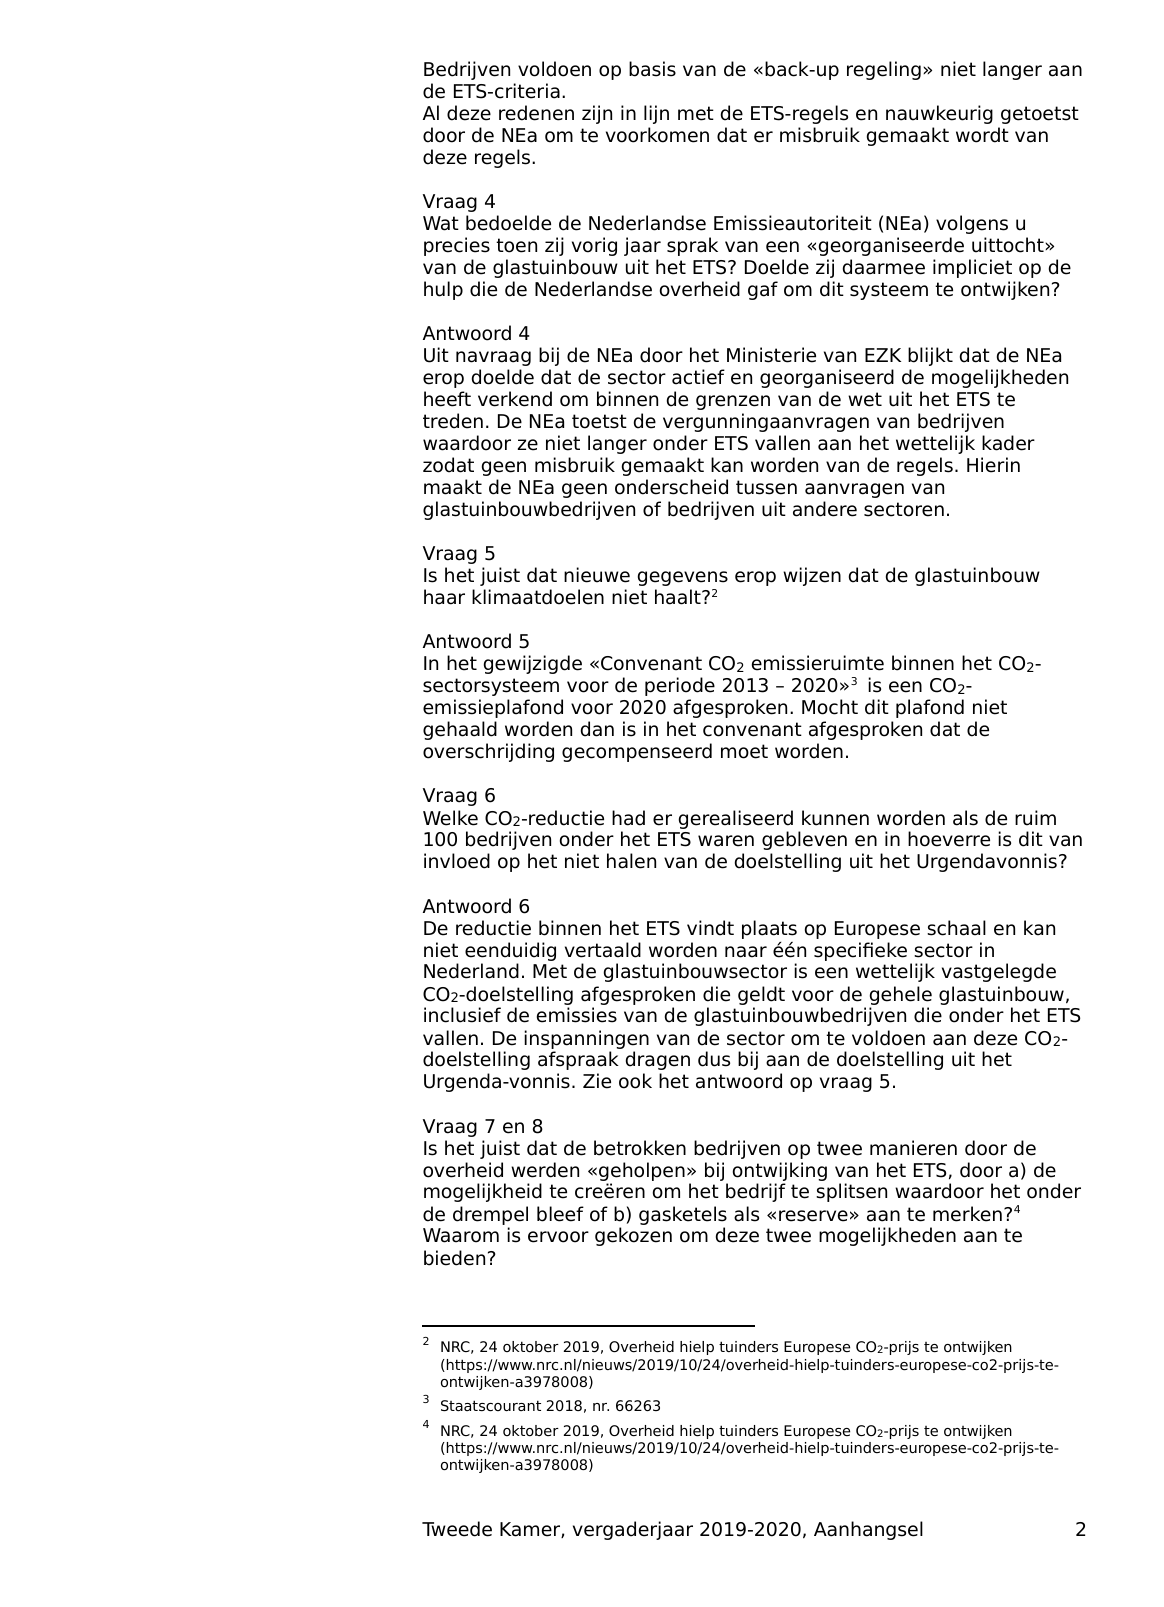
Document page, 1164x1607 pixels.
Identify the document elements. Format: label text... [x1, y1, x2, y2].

text Al deze redenen zijn in lijn met de ETS-regels en nauwkeurig getoetst door de NEa om te voorkomen dat er misbruik gemaakt wordt van deze regels. [422, 103, 1087, 169]
text Antwoord 4 [422, 323, 1087, 345]
text In het gewijzigde «Convenant CO2 emissieruimte binnen het CO2-sectorsysteem voor de periode 2013 – 2020» is een CO2-emissieplafond voor 2020 afgesproken. Mocht dit plafond niet gehaald worden dan is in het convenant afgesproken dat de overschrijding gecompenseerd moet worden. [422, 653, 1087, 763]
text Is het juist dat de betrokken bedrijven op twee manieren door de overheid werden «geholpen» bij ontwijking van het ETS, door a) de mogelijkheid te creëren om het bedrijf te splitsen waardoor het onder de drempel bleef of b) gasketels als «reserve» aan te merken? [422, 1137, 1087, 1225]
text Antwoord 5 [422, 631, 1087, 653]
text Vraag 7 en 8 [422, 1116, 1087, 1137]
text Vraag 6 [422, 785, 1087, 807]
text Wat bedoelde de Nederlandse Emissieautoriteit (NEa) volgens u precies toen zij vorig jaar sprak van een «georganiseerde uittocht» van de glastuinbouw uit het ETS? Doelde zij daarmee impliciet op de hulp die de Nederlandse overheid gaf om dit systeem te ontwijken? [422, 213, 1087, 301]
text Is het juist dat nieuwe gegevens erop wijzen dat de glastuinbouw haar klimaatdoelen niet haalt? [422, 565, 1087, 609]
text NRC, 24 oktober 2019, Overheid hielp tuinders Europese CO2-prijs te ontwijken (https://www.nrc.nl/nieuws/2019/10/24/overheid-hielp-tuinders-europese-co2-prijs-te-ontwijken-a3978008) [422, 1418, 1087, 1474]
text De reductie binnen het ETS vindt plaats op Europese schaal en kan niet eenduidig vertaald worden naar één specifieke sector in Nederland. Met de glastuinbouwsector is een wettelijk vastgelegde CO2-doelstelling afgesproken die geldt voor de gehele glastuinbouw, inclusief de emissies van de glastuinbouwbedrijven die onder het ETS vallen. De inspanningen van de sector om te voldoen aan deze CO2-doelstelling afspraak dragen dus bij aan de doelstelling uit het Urgenda-vonnis. Zie ook het antwoord op vraag 5. [422, 917, 1087, 1093]
text Bedrijven voldoen op basis van de «back-up regeling» niet langer aan de ETS-criteria. [422, 59, 1087, 103]
text Uit navraag bij de NEa door het Ministerie van EZK blijkt dat de NEa erop doelde dat de sector actief en georganiseerd de mogelijkheden heeft verkend om binnen de grenzen van de wet uit het ETS te treden. De NEa toetst de vergunningaanvragen van bedrijven waardoor ze niet langer onder ETS vallen aan het wettelijk kader zodat geen misbruik gemaakt kan worden van de regels. Hierin maakt de NEa geen onderscheid tussen aanvragen van glastuinbouwbedrijven of bedrijven uit andere sectoren. [422, 345, 1087, 521]
text Vraag 4 [422, 191, 1087, 213]
text Welke CO2-reductie had er gerealiseerd kunnen worden als de ruim 100 bedrijven onder het ETS waren gebleven en in hoeverre is dit van invloed op het niet halen van de doelstelling uit het Urgendavonnis? [422, 807, 1087, 873]
text Antwoord 6 [422, 896, 1087, 917]
text Staatscourant 2018, nr. 66263 [422, 1393, 1087, 1416]
text Vraag 5 [422, 543, 1087, 565]
text Waarom is ervoor gekozen om deze twee mogelijkheden aan te bieden? [422, 1225, 1087, 1269]
text NRC, 24 oktober 2019, Overheid hielp tuinders Europese CO2-prijs te ontwijken (https://www.nrc.nl/nieuws/2019/10/24/overheid-hielp-tuinders-europese-co2-prijs-te-ontwijken-a3978008) [422, 1335, 1087, 1391]
